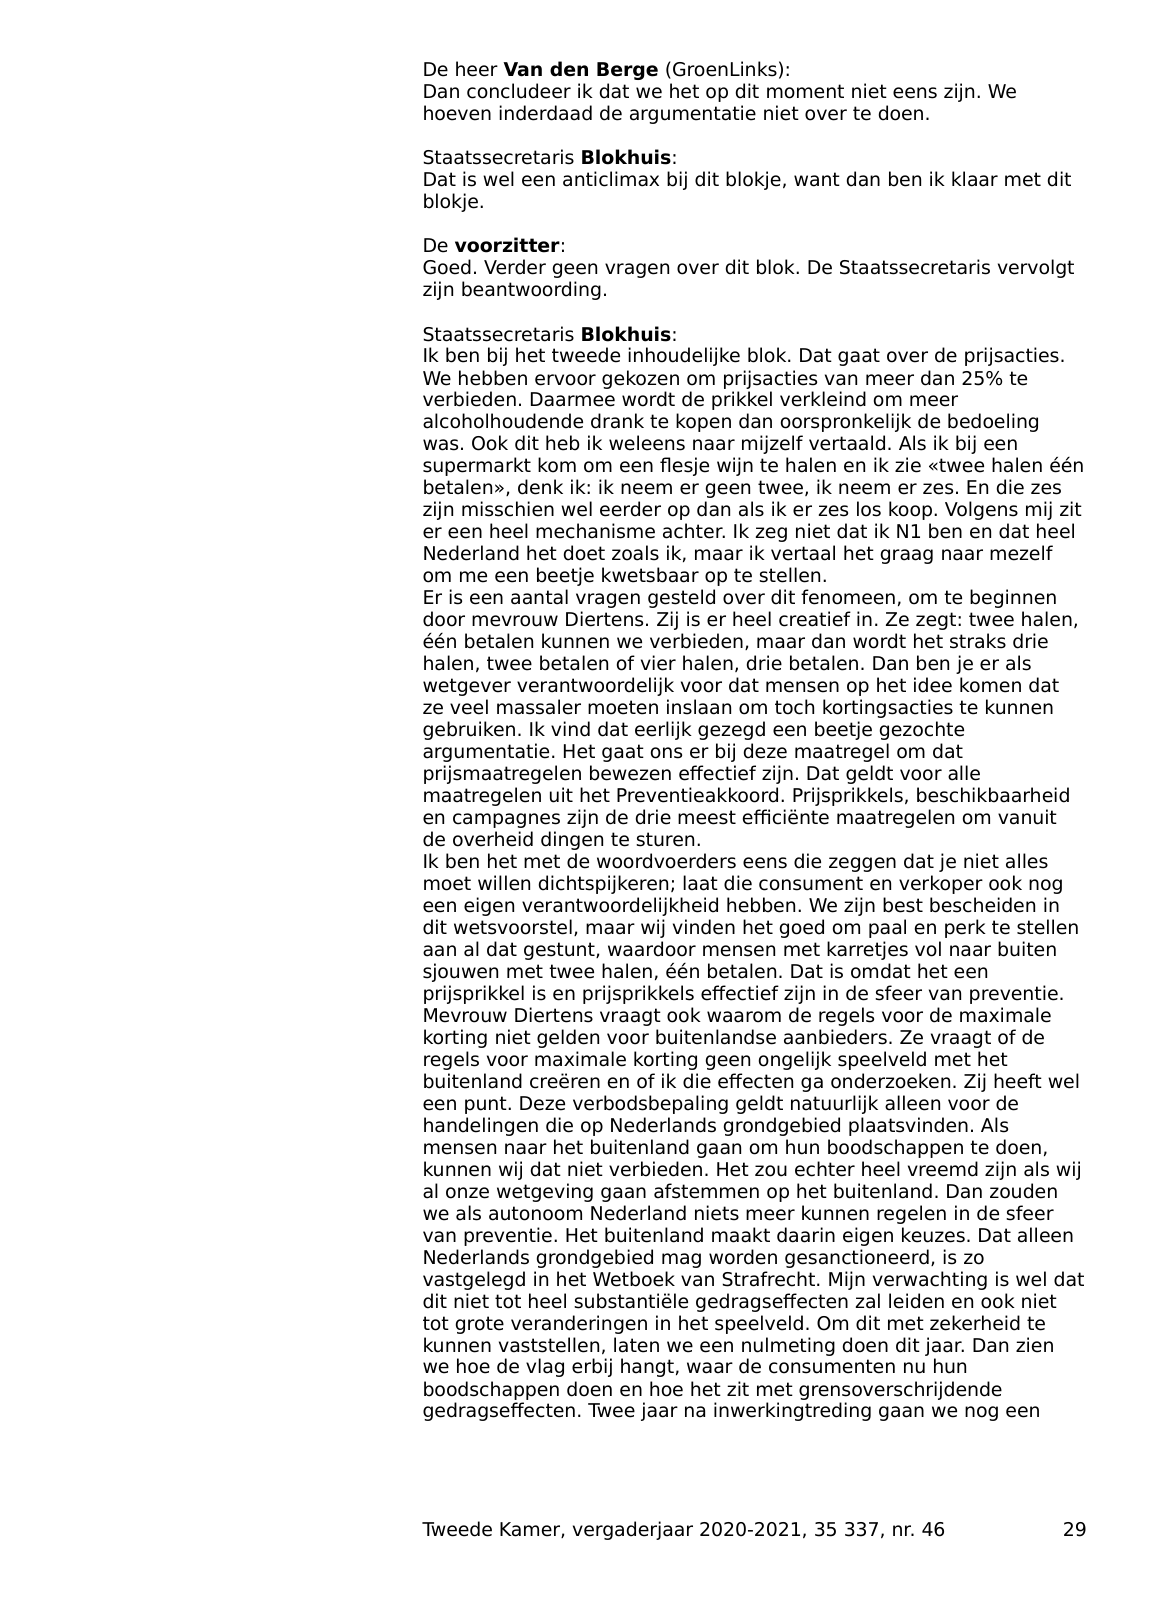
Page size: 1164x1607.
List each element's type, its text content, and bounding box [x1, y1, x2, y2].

text Mevrouw Diertens vraagt ook waarom de regels voor de maximale korting niet gelden voor buitenlandse aanbieders. Ze vraagt of de regels voor maximale korting geen ongelijk speelveld met het buitenland creëren en of ik die effecten ga onderzoeken. Zij heeft wel een punt. Deze verbodsbepaling geldt natuurlijk alleen voor de handelingen die op Nederlands grondgebied plaatsvinden. Als mensen naar het buitenland gaan om hun boodschappen te doen, kunnen wij dat niet verbieden. Het zou echter heel vreemd zijn als wij al onze wetgeving gaan afstemmen op het buitenland. Dan zouden we als autonoom Nederland niets meer kunnen regelen in de sfeer van preventie. Het buitenland maakt daarin eigen keuzes. Dat alleen Nederlands grondgebied mag worden gesanctioneerd, is zo vastgelegd in het Wetboek van Strafrecht. Mijn verwachting is wel dat dit niet tot heel substantiële gedragseffecten zal leiden en ook niet tot grote veranderingen in het speelveld. Om dit met zekerheid te kunnen vaststellen, laten we een nulmeting doen dit jaar. Dan zien we hoe de vlag erbij hangt, waar de consumenten nu hun boodschappen doen en hoe het zit met grensoverschrijdende gedragseffecten. Twee jaar na inwerkingtreding gaan we nog een [422, 1005, 1087, 1422]
text Ik ben het met de woordvoerders eens die zeggen dat je niet alles moet willen dichtspijkeren; laat die consument en verkoper ook nog een eigen verantwoordelijkheid hebben. We zijn best bescheiden in dit wetsvoorstel, maar wij vinden het goed om paal en perk te stellen aan al dat gestunt, waardoor mensen met karretjes vol naar buiten sjouwen met twee halen, één betalen. Dat is omdat het een prijsprikkel is en prijsprikkels effectief zijn in de sfeer van preventie. [422, 851, 1087, 1005]
text Er is een aantal vragen gesteld over dit fenomeen, om te beginnen door mevrouw Diertens. Zij is er heel creatief in. Ze zegt: twee halen, één betalen kunnen we verbieden, maar dan wordt het straks drie halen, twee betalen of vier halen, drie betalen. Dan ben je er als wetgever verantwoordelijk voor dat mensen op het idee komen dat ze veel massaler moeten inslaan om toch kortingsacties te kunnen gebruiken. Ik vind dat eerlijk gezegd een beetje gezochte argumentatie. Het gaat ons er bij deze maatregel om dat prijsmaatregelen bewezen effectief zijn. Dat geldt voor alle maatregelen uit het Preventieakkoord. Prijsprikkels, beschikbaarheid en campagnes zijn de drie meest efficiënte maatregelen om vanuit de overheid dingen te sturen. [422, 587, 1087, 851]
text Staatssecretaris Blokhuis: [422, 147, 1087, 169]
text Ik ben bij het tweede inhoudelijke blok. Dat gaat over de prijsacties. We hebben ervoor gekozen om prijsacties van meer dan 25% te verbieden. Daarmee wordt de prikkel verkleind om meer alcoholhoudende drank te kopen dan oorspronkelijk de bedoeling was. Ook dit heb ik weleens naar mijzelf vertaald. Als ik bij een supermarkt kom om een flesje wijn te halen en ik zie «twee halen één betalen», denk ik: ik neem er geen twee, ik neem er zes. En die zes zijn misschien wel eerder op dan als ik er zes los koop. Volgens mij zit er een heel mechanisme achter. Ik zeg niet dat ik N1 ben en dat heel Nederland het doet zoals ik, maar ik vertaal het graag naar mezelf om me een beetje kwetsbaar op te stellen. [422, 345, 1087, 587]
text De heer Van den Berge (GroenLinks): [422, 59, 1087, 81]
text De voorzitter: [422, 235, 1087, 257]
text Staatssecretaris Blokhuis: [422, 323, 1087, 345]
text Dan concludeer ik dat we het op dit moment niet eens zijn. We hoeven inderdaad de argumentatie niet over te doen. [422, 81, 1087, 125]
text Dat is wel een anticlimax bij dit blokje, want dan ben ik klaar met dit blokje. [422, 169, 1087, 213]
text Goed. Verder geen vragen over dit blok. De Staatssecretaris vervolgt zijn beantwoording. [422, 257, 1087, 301]
